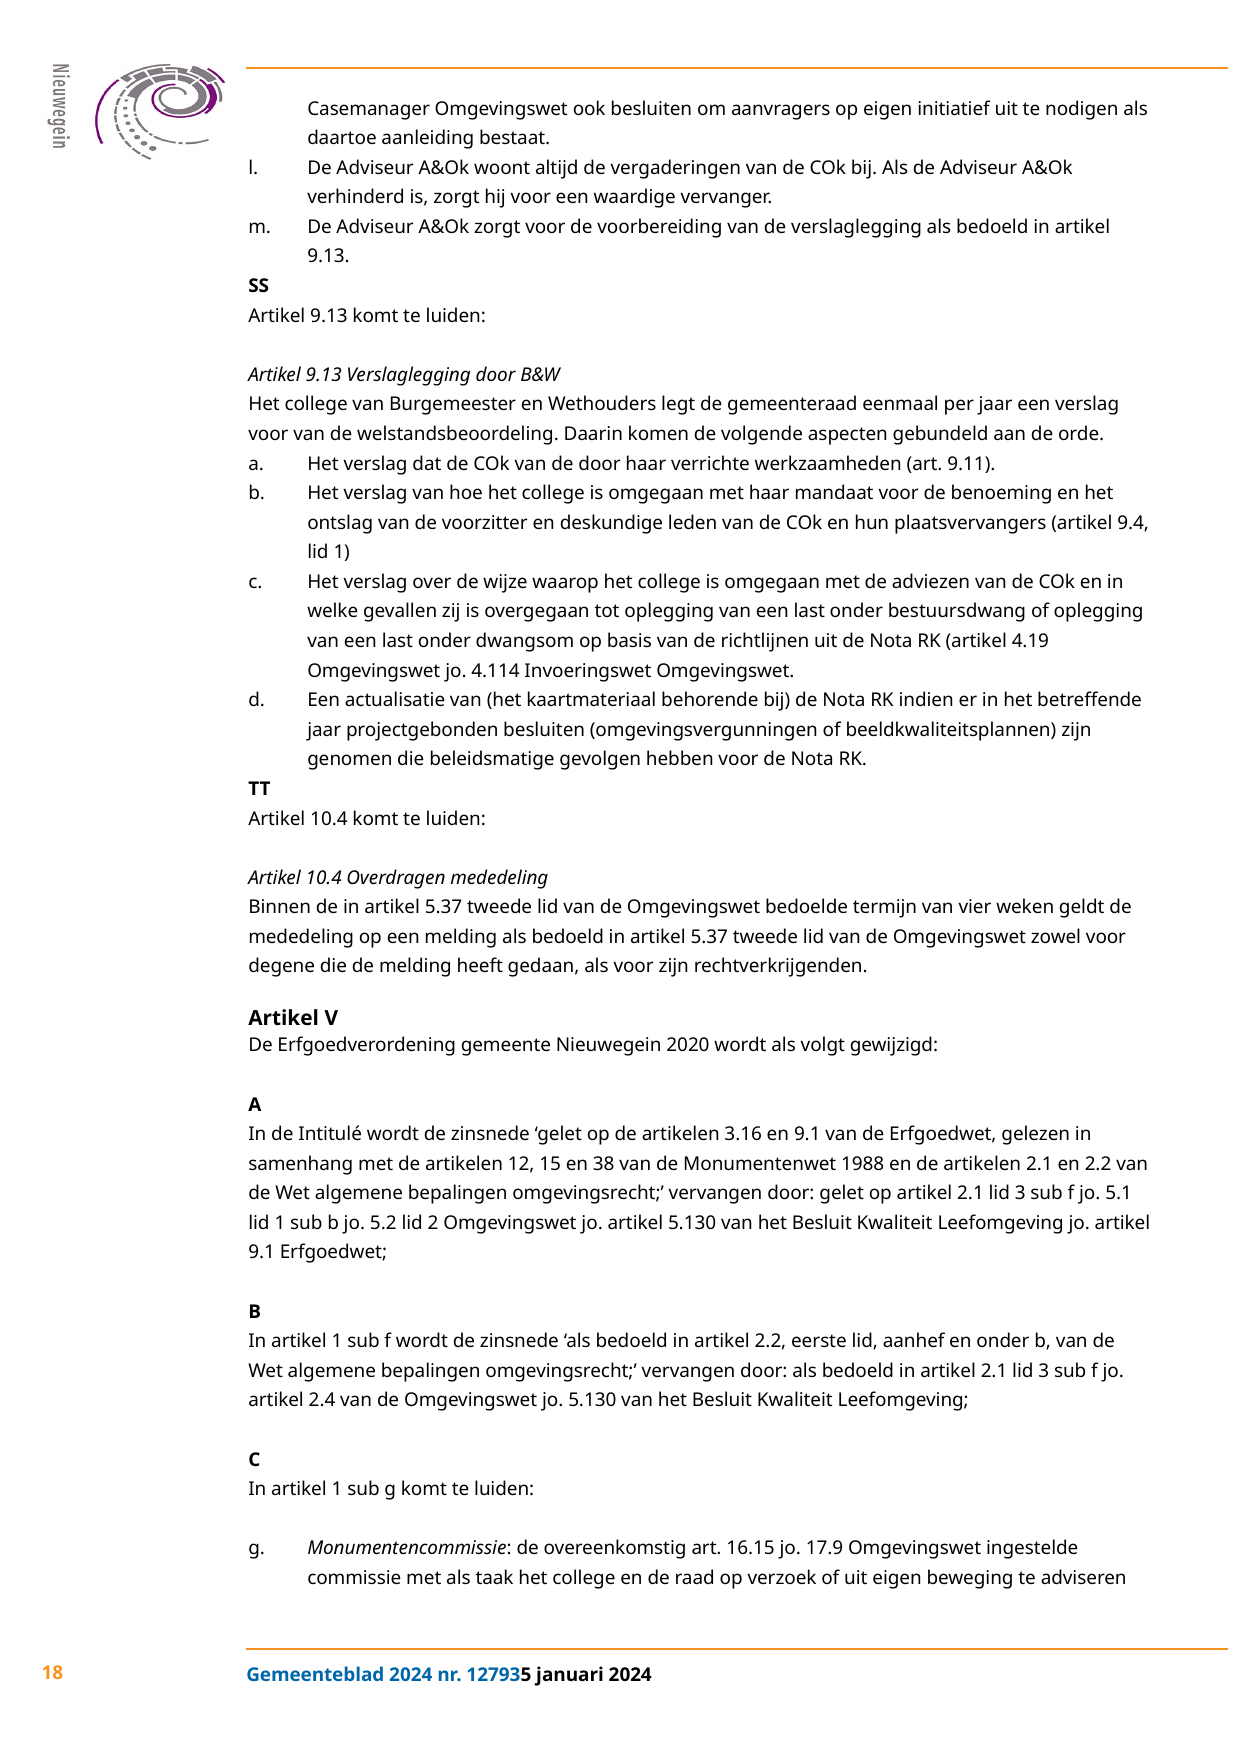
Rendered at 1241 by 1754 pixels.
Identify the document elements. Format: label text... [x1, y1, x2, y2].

text B [248, 1298, 1152, 1323]
text TT [248, 775, 1152, 801]
text A [248, 1091, 1152, 1116]
list Een actualisatie van (het kaartmateriaal behorende bij) de Nota RK indien er in het betreffende jaar projectgebonden besluiten (omgevingsvergunningen of beeldkwaliteitsplannen) zijn genomen die beleidsmatige gevolgen hebben voor de Nota RK. [248, 686, 1152, 771]
list Het verslag dat de COk van de door haar verrichte werkzaamheden (art. 9.11). [248, 450, 1152, 476]
list Casemanager Omgevingswet ook besluiten om aanvragers op eigen initiatief uit te nodigen als daartoe aanleiding bestaat. [248, 95, 1152, 150]
picture [41, 47, 231, 172]
list De Adviseur A&Ok zorgt voor de voorbereiding van de verslaglegging als bedoeld in artikel 9.13. [248, 213, 1152, 268]
text In artikel 1 sub f wordt de zinsnede ‘als bedoeld in artikel 2.2, eerste lid, aanhef en onder b, van de Wet algemene bepalingen omgevingsrecht;’ vervangen door: als bedoeld in artikel 2.1 lid 3 sub f jo. artikel 2.4 van de Omgevingswet jo. 5.130 van het Besluit Kwaliteit Leefomgeving; [248, 1327, 1152, 1412]
text SS [248, 272, 1152, 298]
list De Adviseur A&Ok woont altijd de vergaderingen van de COk bij. Als de Adviseur A&Ok verhinderd is, zorgt hij voor een waardige vervanger. [248, 154, 1152, 209]
text Artikel 9.13 komt te luiden: [248, 302, 1152, 328]
text In artikel 1 sub g komt te luiden: [248, 1475, 1152, 1501]
text De Erfgoedverordening gemeente Nieuwegein 2020 wordt als volgt gewijzigd: [248, 1032, 1152, 1057]
list Het verslag van hoe het college is omgegaan met haar mandaat voor de benoeming en het ontslag van de voorzitter en deskundige leden van de COk en hun plaatsvervangers (artikel 9.4, lid 1) [248, 479, 1152, 564]
text Artikel 10.4 komt te luiden: [248, 805, 1152, 831]
text Artikel 9.13 Verslaglegging door B&W [248, 361, 1152, 387]
text Het college van Burgemeester en Wethouders legt de gemeenteraad eenmaal per jaar een verslag voor van de welstandsbeoordeling. Daarin komen de volgende aspecten gebundeld aan de orde. [248, 391, 1152, 446]
text Artikel V [248, 1003, 1152, 1032]
list Monumentencommissie: de overeenkomstig art. 16.15 jo. 17.9 Omgevingswet ingestelde commissie met als taak het college en de raad op verzoek of uit eigen beweging te adviseren [248, 1534, 1152, 1590]
list Het verslag over de wijze waarop het college is omgegaan met de adviezen van de COk en in welke gevallen zij is overgegaan tot oplegging van een last onder bestuursdwang of oplegging van een last onder dwangsom op basis van de richtlijnen uit de Nota RK (artikel 4.19 Omgevingswet jo. 4.114 Invoeringswet Omgevingswet. [248, 568, 1152, 683]
text In de Intitulé wordt de zinsnede ‘gelet op de artikelen 3.16 en 9.1 van de Erfgoedwet, gelezen in samenhang met de artikelen 12, 15 en 38 van de Monumentenwet 1988 en de artikelen 2.1 en 2.2 van de Wet algemene bepalingen omgevingsrecht;’ vervangen door: gelet op artikel 2.1 lid 3 sub f jo. 5.1 lid 1 sub b jo. 5.2 lid 2 Omgevingswet jo. artikel 5.130 van het Besluit Kwaliteit Leefomgeving jo. artikel 9.1 Erfgoedwet; [248, 1120, 1152, 1264]
text Artikel 10.4 Overdragen mededeling [248, 864, 1152, 890]
text C [248, 1446, 1152, 1471]
text Binnen de in artikel 5.37 tweede lid van de Omgevingswet bedoelde termijn van vier weken geldt de mededeling op een melding als bedoeld in artikel 5.37 tweede lid van de Omgevingswet zowel voor degene die de melding heeft gedaan, als voor zijn rechtverkrijgenden. [248, 893, 1152, 978]
